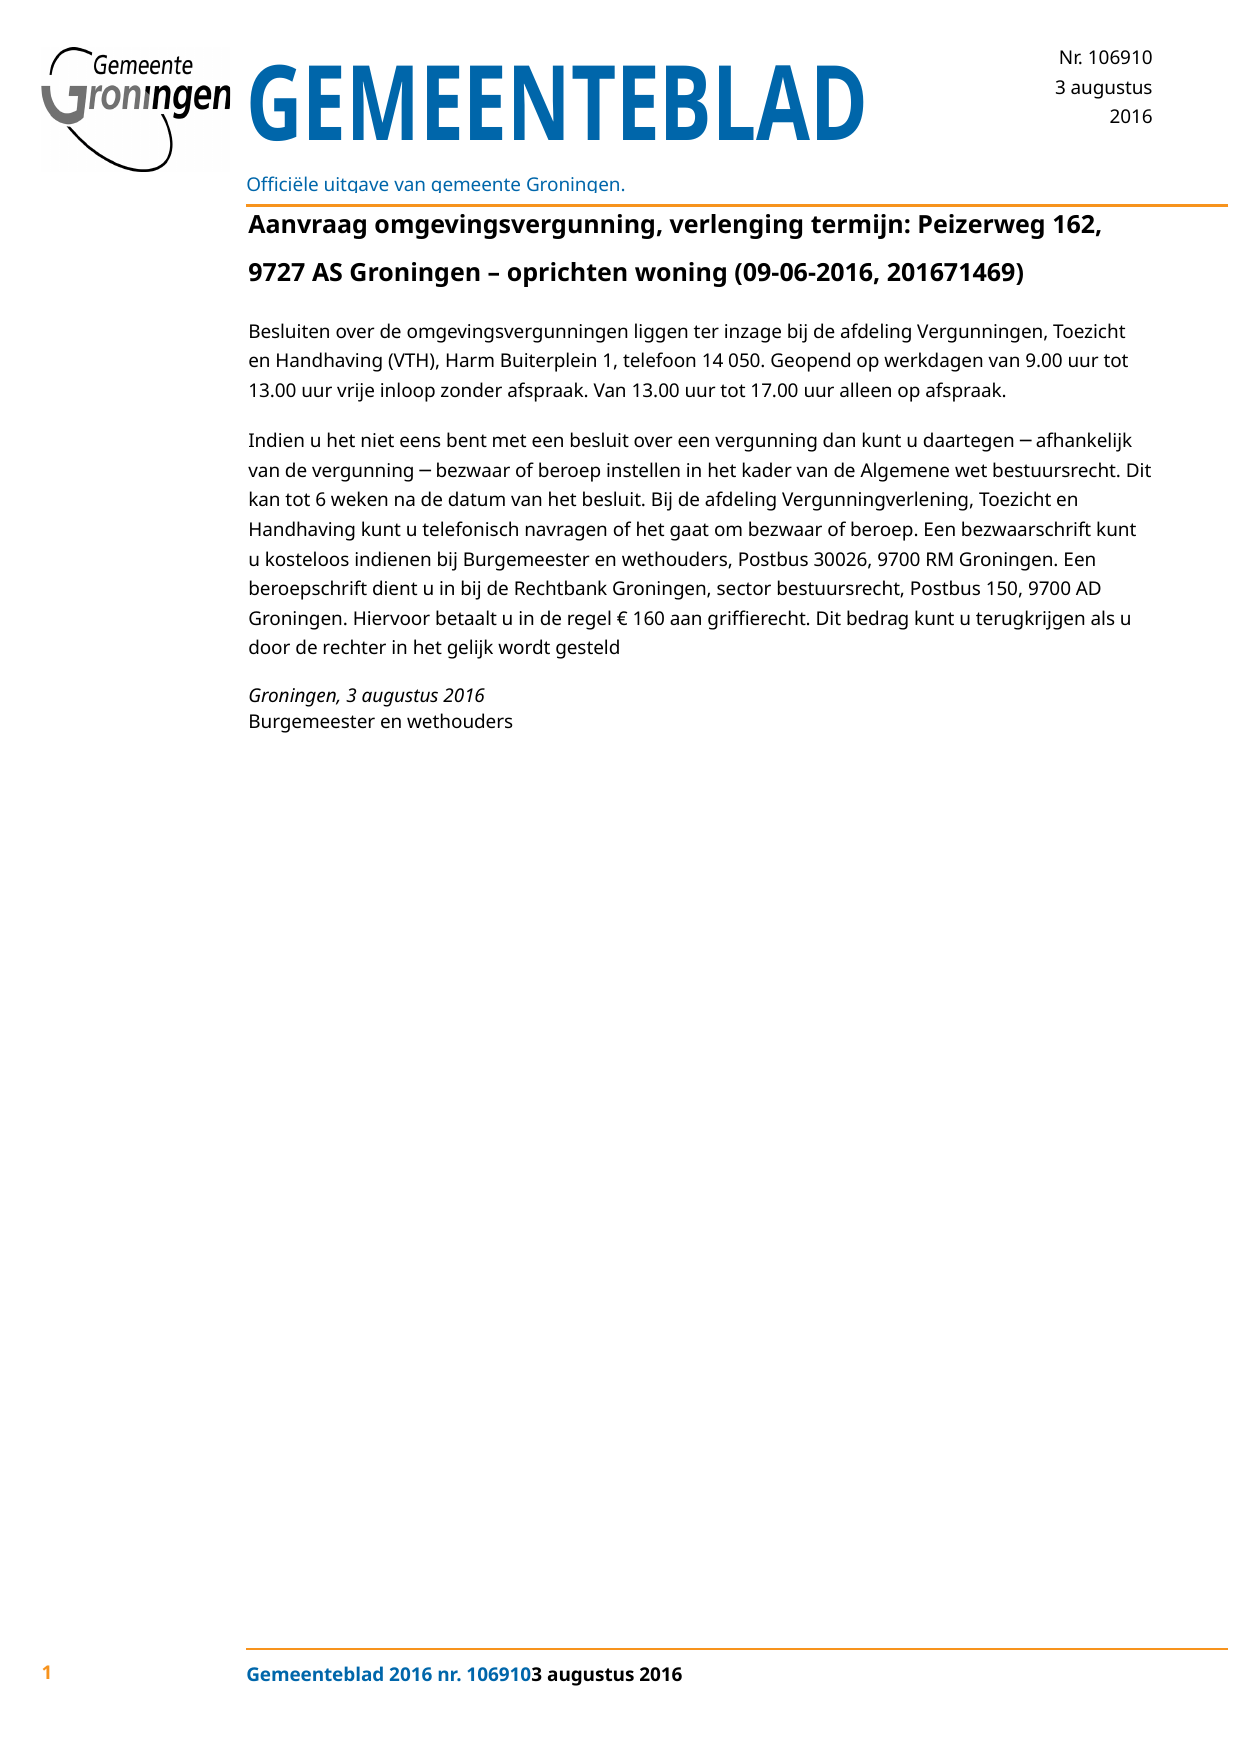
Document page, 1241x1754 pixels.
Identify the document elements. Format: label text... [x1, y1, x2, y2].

picture [41, 47, 231, 172]
text Groningen, 3 augustus 2016 [248, 682, 1152, 708]
text Indien u het niet eens bent met een besluit over een vergunning dan kunt u daartegen ─ afhankelijk van de vergunning ─ bezwaar of beroep instellen in het kader van de Algemene wet bestuursrecht. Dit kan tot 6 weken na de datum van het besluit. Bij de afdeling Vergunningverlening, Toezicht en Handhaving kunt u telefonisch navragen of het gaat om bezwaar of beroep. Een bezwaarschrift kunt u kosteloos indienen bij Burgemeester en wethouders, Postbus 30026, 9700 RM Groningen. Een beroepschrift dient u in bij de Rechtbank Groningen, sector bestuursrecht, Postbus 150, 9700 AD Groningen. Hiervoor betaalt u in de regel € 160 aan griffierecht. Dit bedrag kunt u terugkrijgen als u door de rechter in het gelijk wordt gesteld [248, 427, 1152, 660]
text Aanvraag omgevingsvergunning, verlenging termijn: Peizerweg 162, 9727 AS Groningen – oprichten woning (09-06-2016, 201671469) [248, 207, 1152, 288]
text Burgemeester en wethouders [248, 708, 1152, 734]
text Besluiten over de omgevingsvergunningen liggen ter inzage bij de afdeling Vergunningen, Toezicht en Handhaving (VTH), Harm Buiterplein 1, telefoon 14 050. Geopend op werkdagen van 9.00 uur tot 13.00 uur vrije inloop zonder afspraak. Van 13.00 uur tot 17.00 uur alleen op afspraak. [248, 318, 1152, 403]
